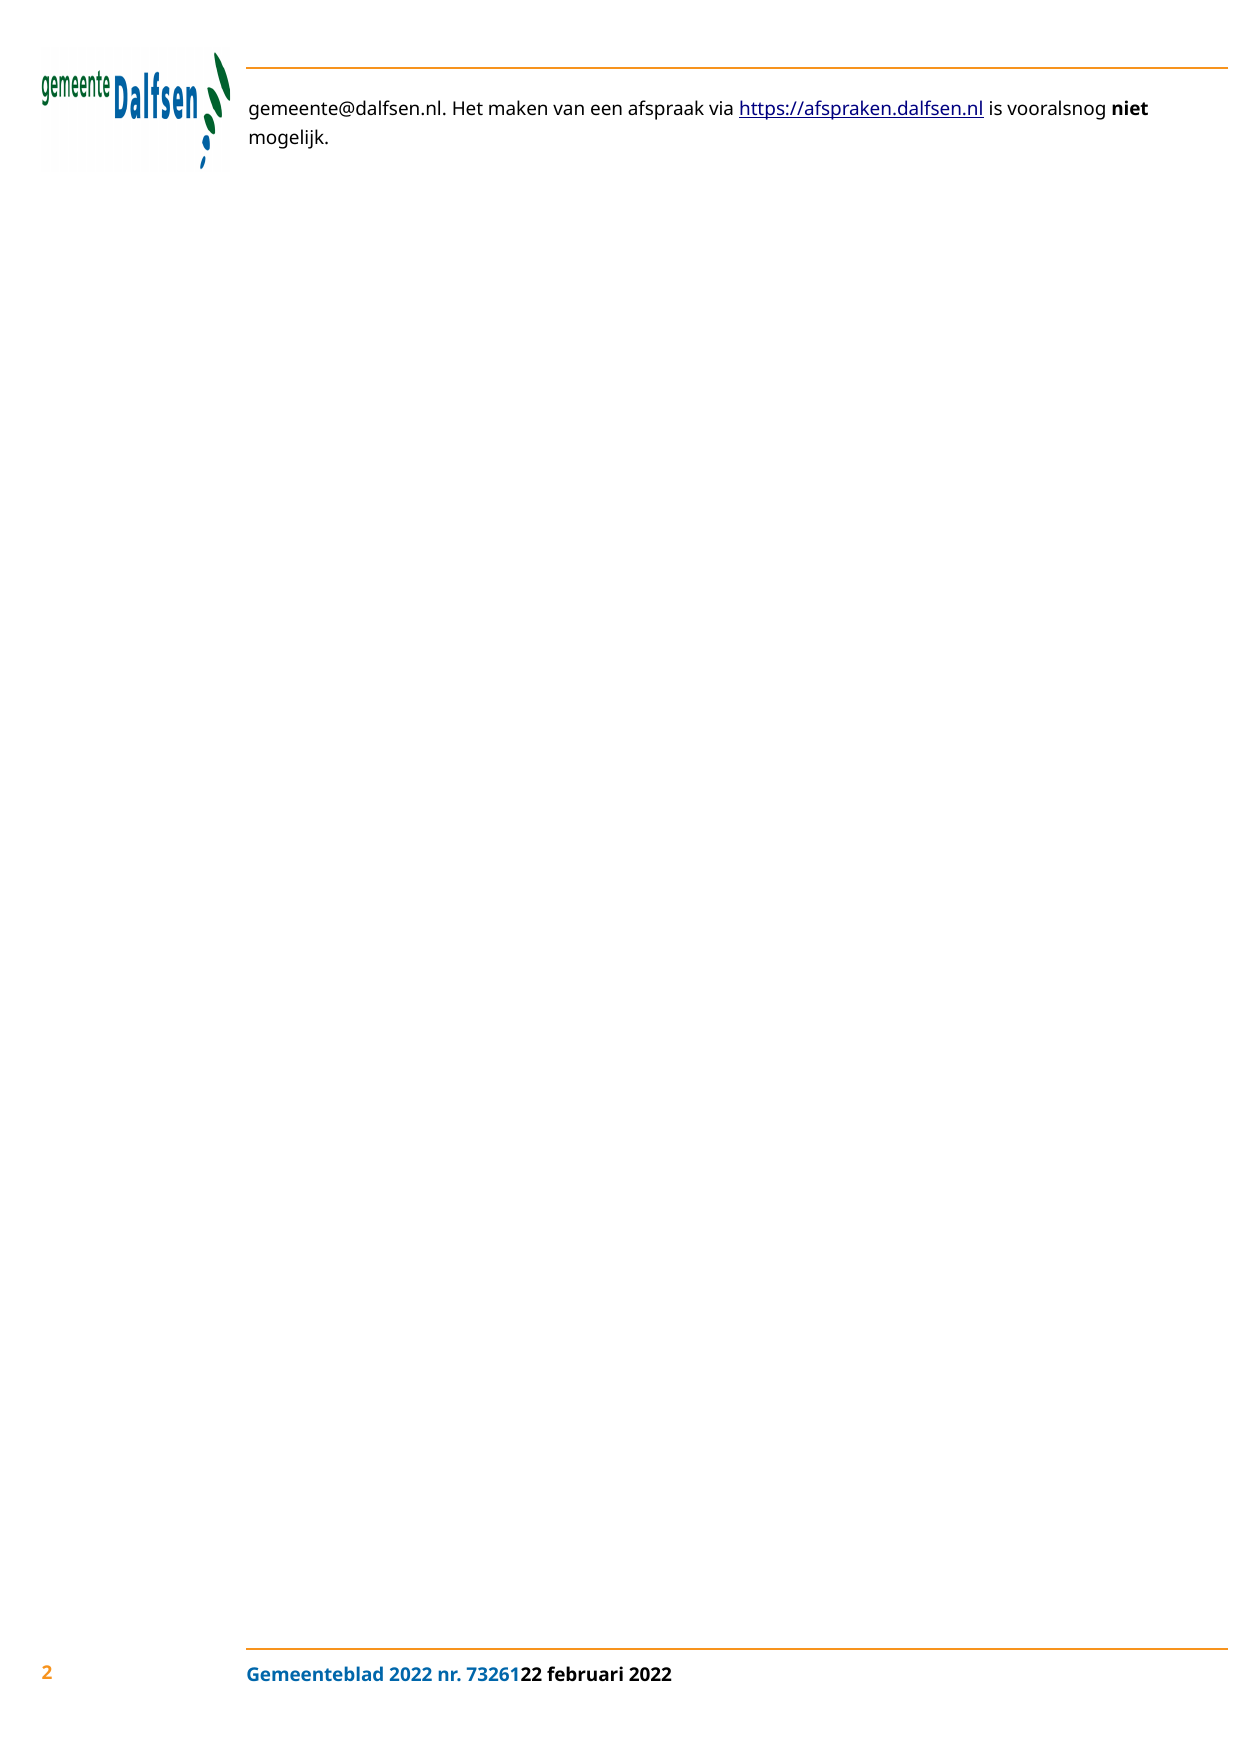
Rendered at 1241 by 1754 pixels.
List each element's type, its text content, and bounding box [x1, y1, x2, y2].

text gemeente@dalfsen.nl. Het maken van een afspraak via https://afspraken.dalfsen.nl is vooralsnog niet mogelijk. [248, 95, 1152, 150]
picture [41, 47, 231, 172]
